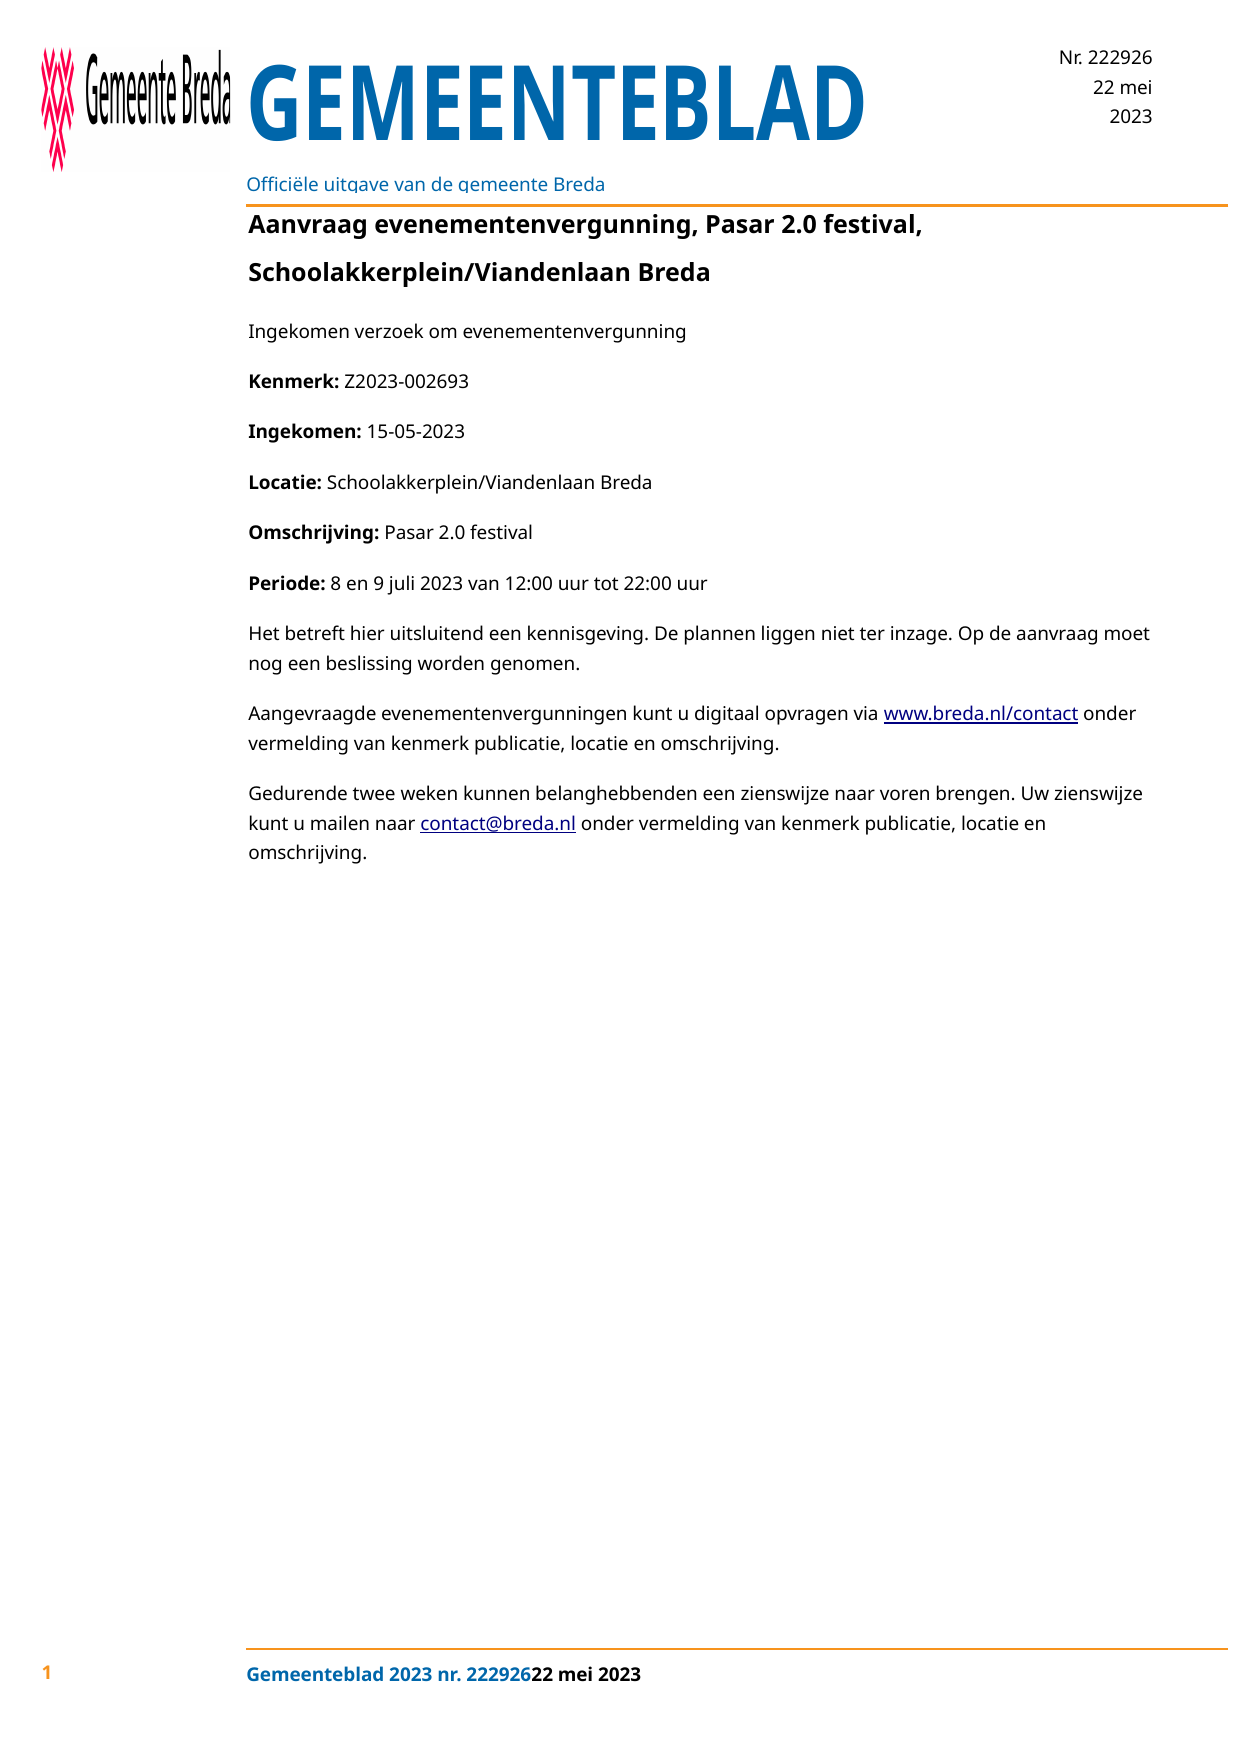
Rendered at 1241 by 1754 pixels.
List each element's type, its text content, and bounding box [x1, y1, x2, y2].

text Aangevraagde evenementenvergunningen kunt u digitaal opvragen via www.breda.nl/contact onder vermelding van kenmerk publicatie, locatie en omschrijving. [248, 700, 1152, 756]
text Locatie: Schoolakkerplein/Viandenlaan Breda [248, 469, 1152, 495]
text Het betreft hier uitsluitend een kennisgeving. De plannen liggen niet ter inzage. Op de aanvraag moet nog een beslissing worden genomen. [248, 620, 1152, 676]
text Ingekomen: 15-05-2023 [248, 419, 1152, 444]
text Omschrijving: Pasar 2.0 festival [248, 519, 1152, 545]
picture [41, 47, 231, 172]
text Kenmerk: Z2023-002693 [248, 368, 1152, 394]
text Ingekomen verzoek om evenementenvergunning [248, 318, 1152, 344]
text Gedurende twee weken kunnen belanghebbenden een zienswijze naar voren brengen. Uw zienswijze kunt u mailen naar contact@breda.nl onder vermelding van kenmerk publicatie, locatie en omschrijving. [248, 780, 1152, 865]
text Periode: 8 en 9 juli 2023 van 12:00 uur tot 22:00 uur [248, 570, 1152, 596]
text Aanvraag evenementenvergunning, Pasar 2.0 festival, Schoolakkerplein/Viandenlaan Breda [248, 207, 1152, 288]
